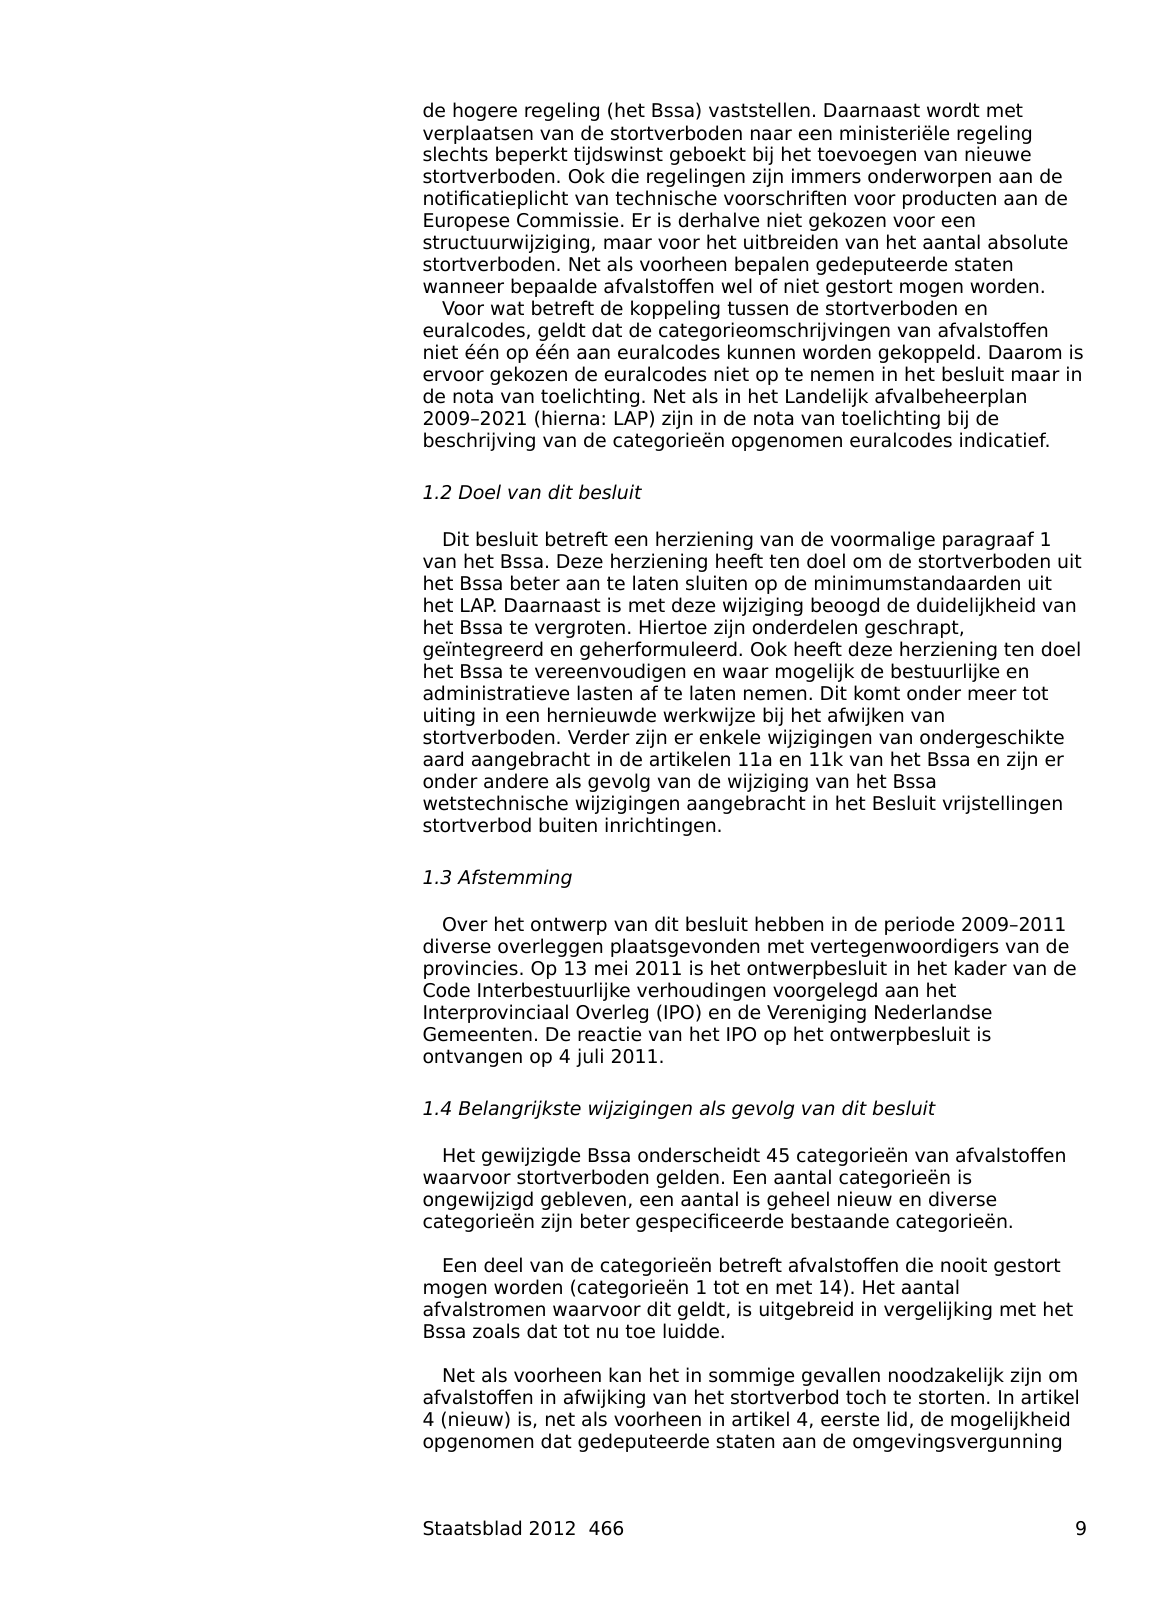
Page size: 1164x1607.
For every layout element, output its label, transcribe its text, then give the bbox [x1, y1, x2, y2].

text de hogere regeling (het Bssa) vaststellen. Daarnaast wordt met verplaatsen van de stortverboden naar een ministeriële regeling slechts beperkt tijdswinst geboekt bij het toevoegen van nieuwe stortverboden. Ook die regelingen zijn immers onderworpen aan de notificatieplicht van technische voorschriften voor producten aan de Europese Commissie. Er is derhalve niet gekozen voor een structuurwijziging, maar voor het uitbreiden van het aantal absolute stortverboden. Net als voorheen bepalen gedeputeerde staten wanneer bepaalde afvalstoffen wel of niet gestort mogen worden. [422, 100, 1087, 298]
text Net als voorheen kan het in sommige gevallen noodzakelijk zijn om afvalstoffen in afwijking van het stortverbod toch te storten. In artikel 4 (nieuw) is, net als voorheen in artikel 4, eerste lid, de mogelijkheid opgenomen dat gedeputeerde staten aan de omgevingsvergunning [422, 1365, 1087, 1453]
text Dit besluit betreft een herziening van de voormalige paragraaf 1 van het Bssa. Deze herziening heeft ten doel om de stortverboden uit het Bssa beter aan te laten sluiten op de minimumstandaarden uit het LAP. Daarnaast is met deze wijziging beoogd de duidelijkheid van het Bssa te vergroten. Hiertoe zijn onderdelen geschrapt, geïntegreerd en geherformuleerd. Ook heeft deze herziening ten doel het Bssa te vereenvoudigen en waar mogelijk de bestuurlijke en administratieve lasten af te laten nemen. Dit komt onder meer tot uiting in een hernieuwde werkwijze bij het afwijken van stortverboden. Verder zijn er enkele wijzigingen van ondergeschikte aard aangebracht in de artikelen 11a en 11k van het Bssa en zijn er onder andere als gevolg van de wijziging van het Bssa wetstechnische wijzigingen aangebracht in het Besluit vrijstellingen stortverbod buiten inrichtingen. [422, 529, 1087, 837]
text Het gewijzigde Bssa onderscheidt 45 categorieën van afvalstoffen waarvoor stortverboden gelden. Een aantal categorieën is ongewijzigd gebleven, een aantal is geheel nieuw en diverse categorieën zijn beter gespecificeerde bestaande categorieën. [422, 1144, 1087, 1232]
subtitle 1.3 Afstemming [422, 867, 1087, 889]
text Over het ontwerp van dit besluit hebben in de periode 2009–2011 diverse overleggen plaatsgevonden met vertegenwoordigers van de provincies. Op 13 mei 2011 is het ontwerpbesluit in het kader van de Code Interbestuurlijke verhoudingen voorgelegd aan het Interprovinciaal Overleg (IPO) en de Vereniging Nederlandse Gemeenten. De reactie van het IPO op het ontwerpbesluit is ontvangen op 4 juli 2011. [422, 914, 1087, 1068]
text Voor wat betreft de koppeling tussen de stortverboden en euralcodes, geldt dat de categorieomschrijvingen van afvalstoffen niet één op één aan euralcodes kunnen worden gekoppeld. Daarom is ervoor gekozen de euralcodes niet op te nemen in het besluit maar in de nota van toelichting. Net als in het Landelijk afvalbeheerplan 2009–2021 (hierna: LAP) zijn in de nota van toelichting bij de beschrijving van de categorieën opgenomen euralcodes indicatief. [422, 298, 1087, 452]
subtitle 1.4 Belangrijkste wijzigingen als gevolg van dit besluit [422, 1098, 1087, 1119]
text Een deel van de categorieën betreft afvalstoffen die nooit gestort mogen worden (categorieën 1 tot en met 14). Het aantal afvalstromen waarvoor dit geldt, is uitgebreid in vergelijking met het Bssa zoals dat tot nu toe luidde. [422, 1255, 1087, 1343]
subtitle 1.2 Doel van dit besluit [422, 482, 1087, 504]
